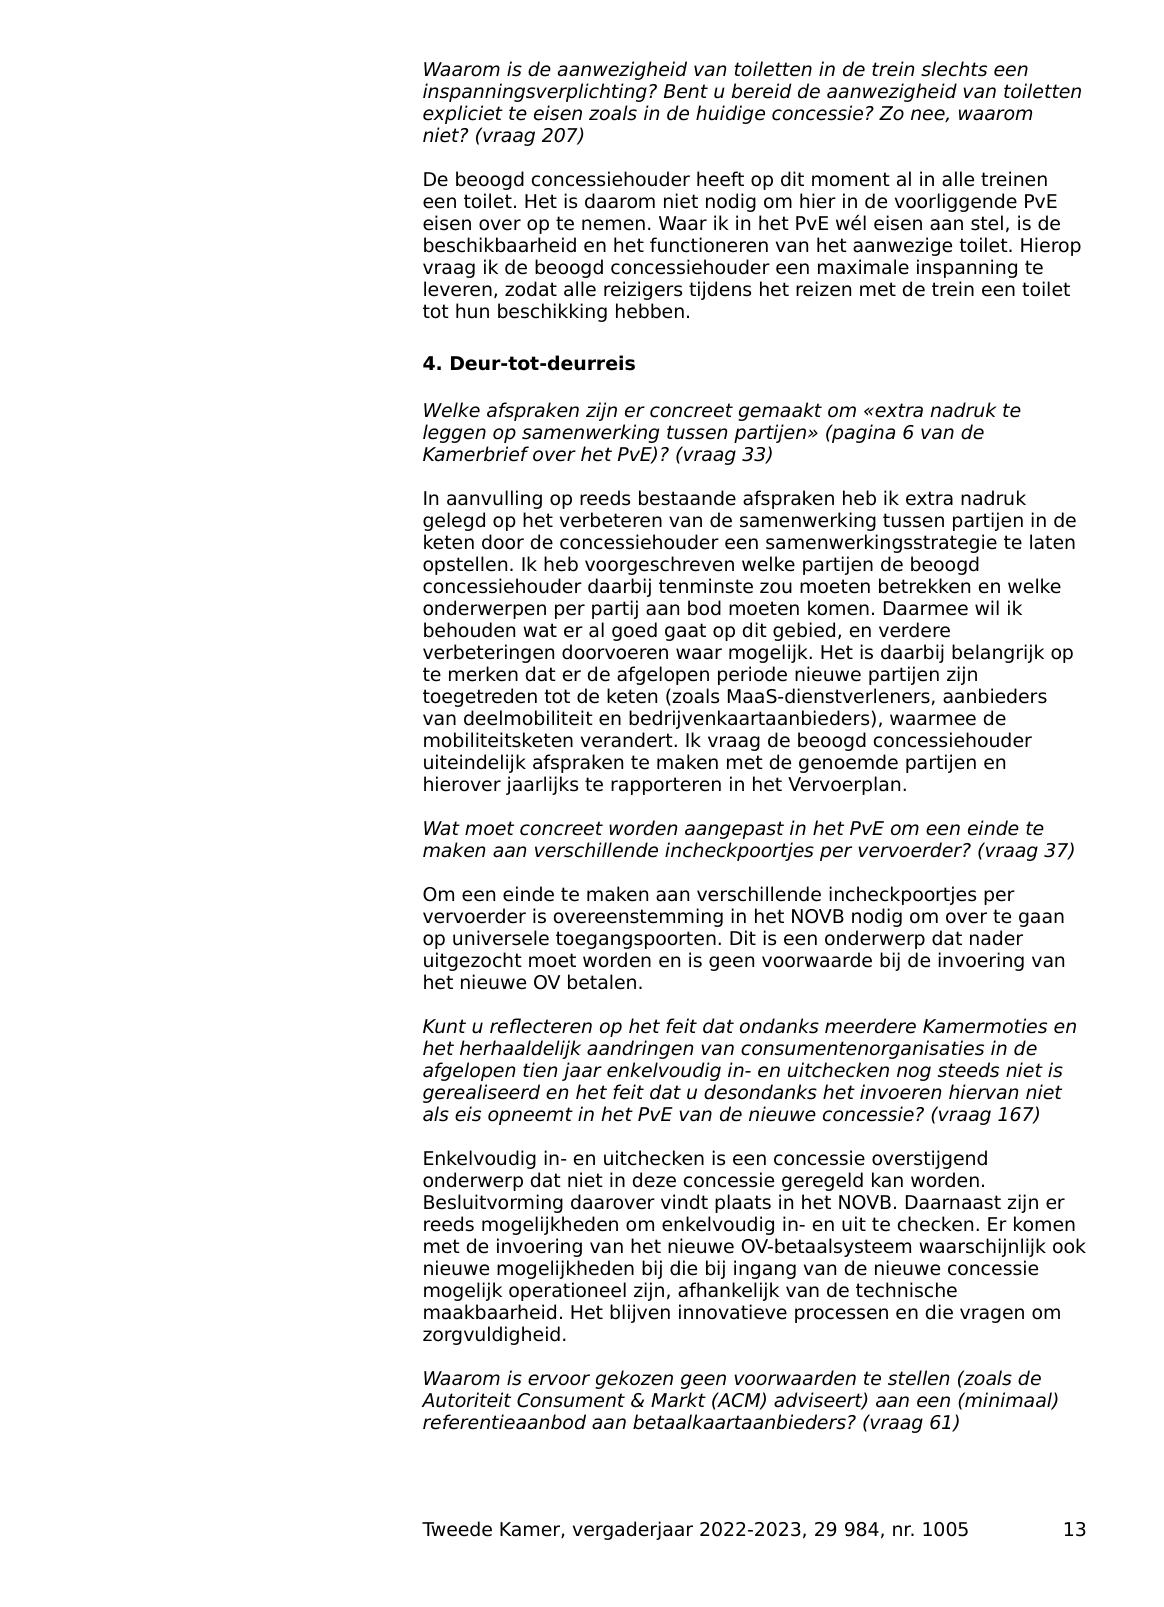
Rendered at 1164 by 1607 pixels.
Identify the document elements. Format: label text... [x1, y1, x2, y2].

text Waarom is ervoor gekozen geen voorwaarden te stellen (zoals de Autoriteit Consument & Markt (ACM) adviseert) aan een (minimaal) referentieaanbod aan betaalkaartaanbieders? (vraag 61) [422, 1368, 1087, 1434]
text Kunt u reflecteren op het feit dat ondanks meerdere Kamermoties en het herhaaldelijk aandringen van consumentenorganisaties in de afgelopen tien jaar enkelvoudig in- en uitchecken nog steeds niet is gerealiseerd en het feit dat u desondanks het invoeren hiervan niet als eis opneemt in het PvE van de nieuwe concessie? (vraag 167) [422, 1016, 1087, 1126]
text De beoogd concessiehouder heeft op dit moment al in alle treinen een toilet. Het is daarom niet nodig om hier in de voorliggende PvE eisen over op te nemen. Waar ik in het PvE wél eisen aan stel, is de beschikbaarheid en het functioneren van het aanwezige toilet. Hierop vraag ik de beoogd concessiehouder een maximale inspanning te leveren, zodat alle reizigers tijdens het reizen met de trein een toilet tot hun beschikking hebben. [422, 169, 1087, 323]
text Welke afspraken zijn er concreet gemaakt om «extra nadruk te leggen op samenwerking tussen partijen» (pagina 6 van de Kamerbrief over het PvE)? (vraag 33) [422, 400, 1087, 466]
subtitle 4. Deur-tot-deurreis [422, 353, 1087, 375]
text Wat moet concreet worden aangepast in het PvE om een einde te maken aan verschillende incheckpoortjes per vervoerder? (vraag 37) [422, 818, 1087, 862]
text In aanvulling op reeds bestaande afspraken heb ik extra nadruk gelegd op het verbeteren van de samenwerking tussen partijen in de keten door de concessiehouder een samenwerkingsstrategie te laten opstellen. Ik heb voorgeschreven welke partijen de beoogd concessiehouder daarbij tenminste zou moeten betrekken en welke onderwerpen per partij aan bod moeten komen. Daarmee wil ik behouden wat er al goed gaat op dit gebied, en verdere verbeteringen doorvoeren waar mogelijk. Het is daarbij belangrijk op te merken dat er de afgelopen periode nieuwe partijen zijn toegetreden tot de keten (zoals MaaS-dienstverleners, aanbieders van deelmobiliteit en bedrijvenkaartaanbieders), waarmee de mobiliteitsketen verandert. Ik vraag de beoogd concessiehouder uiteindelijk afspraken te maken met de genoemde partijen en hierover jaarlijks te rapporteren in het Vervoerplan. [422, 488, 1087, 796]
text Om een einde te maken aan verschillende incheckpoortjes per vervoerder is overeenstemming in het NOVB nodig om over te gaan op universele toegangspoorten. Dit is een onderwerp dat nader uitgezocht moet worden en is geen voorwaarde bij de invoering van het nieuwe OV betalen. [422, 884, 1087, 994]
text Enkelvoudig in- en uitchecken is een concessie overstijgend onderwerp dat niet in deze concessie geregeld kan worden. Besluitvorming daarover vindt plaats in het NOVB. Daarnaast zijn er reeds mogelijkheden om enkelvoudig in- en uit te checken. Er komen met de invoering van het nieuwe OV-betaalsysteem waarschijnlijk ook nieuwe mogelijkheden bij die bij ingang van de nieuwe concessie mogelijk operationeel zijn, afhankelijk van de technische maakbaarheid. Het blijven innovatieve processen en die vragen om zorgvuldigheid. [422, 1148, 1087, 1346]
text Waarom is de aanwezigheid van toiletten in de trein slechts een inspanningsverplichting? Bent u bereid de aanwezigheid van toiletten expliciet te eisen zoals in de huidige concessie? Zo nee, waarom niet? (vraag 207) [422, 59, 1087, 147]
